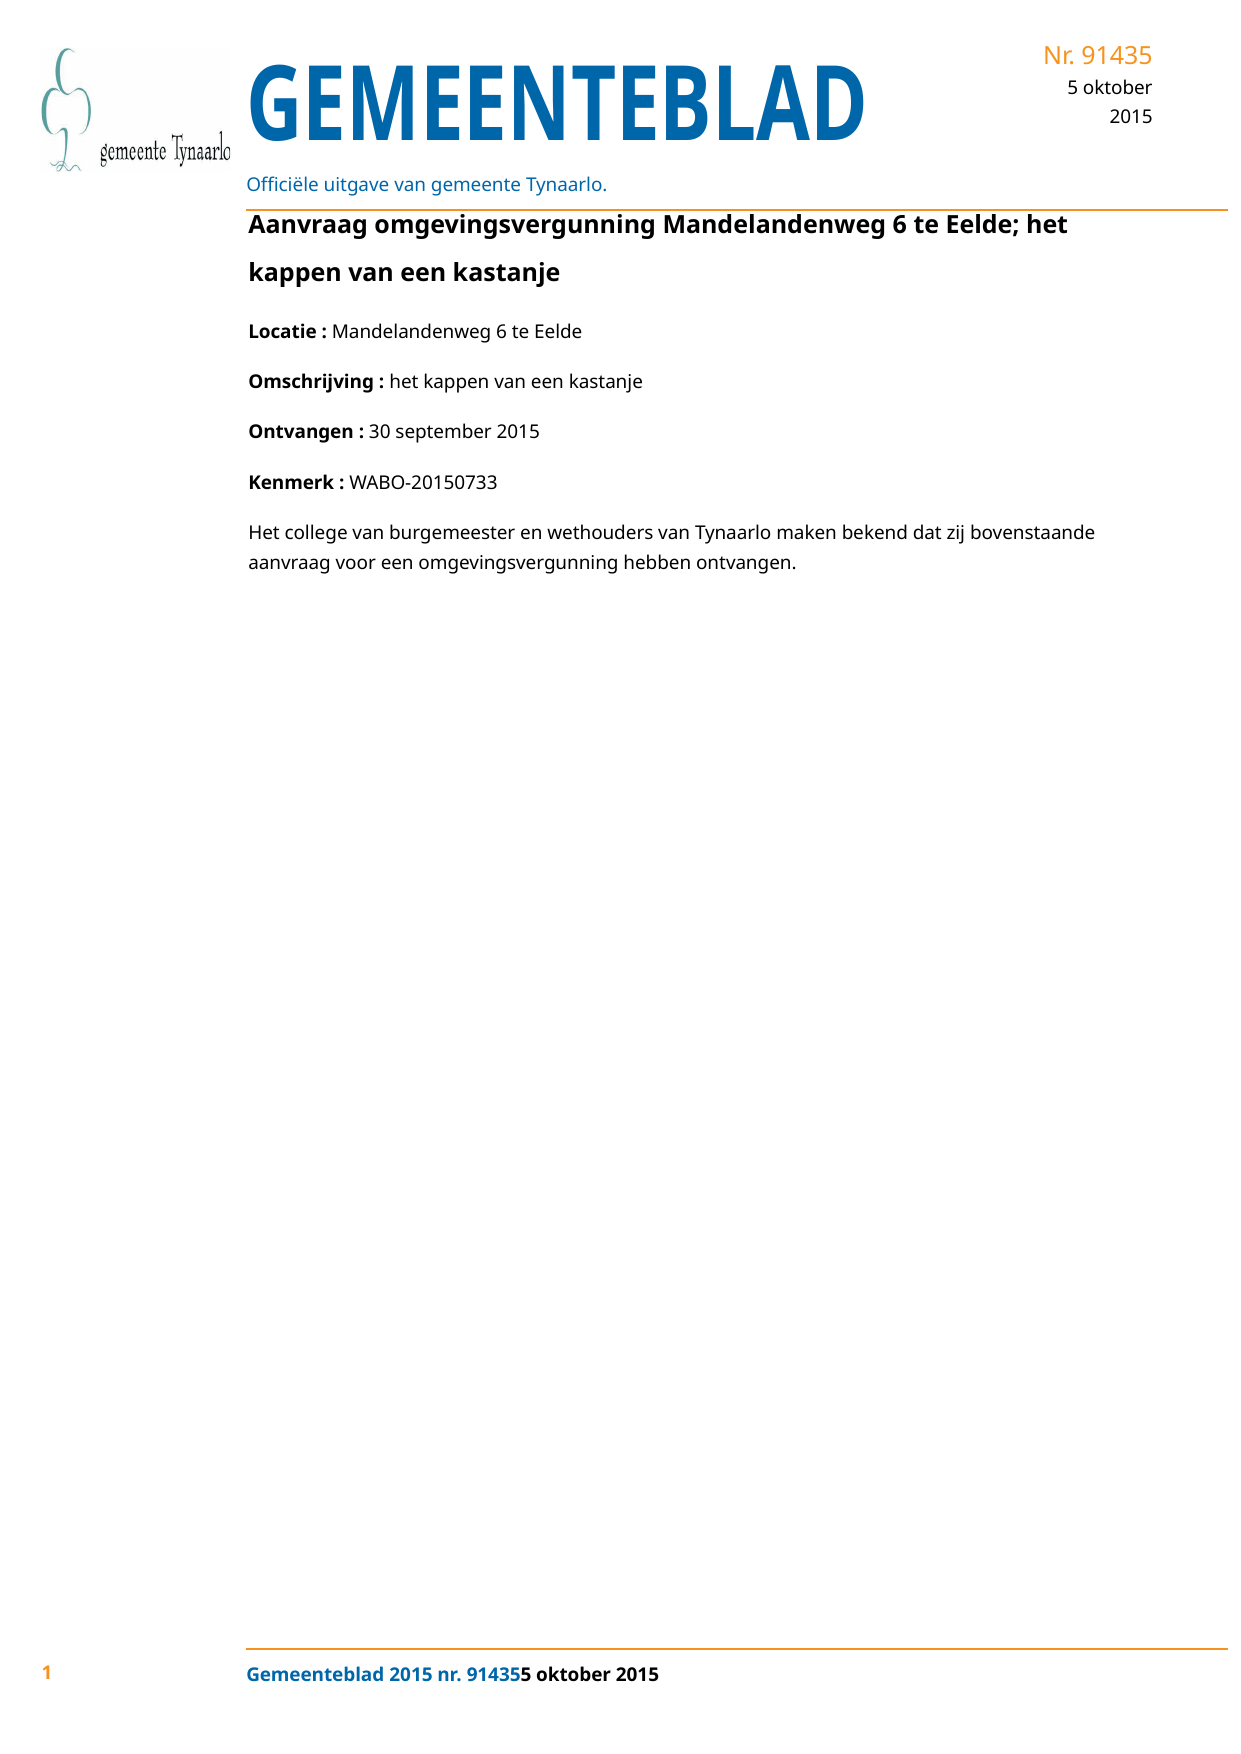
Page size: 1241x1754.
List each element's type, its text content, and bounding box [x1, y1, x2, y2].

text Ontvangen : 30 september 2015 [248, 419, 1152, 444]
text Kenmerk : WABO-20150733 [248, 469, 1152, 495]
text Omschrijving : het kappen van een kastanje [248, 368, 1152, 394]
text Aanvraag omgevingsvergunning Mandelandenweg 6 te Eelde; het kappen van een kastanje [248, 211, 1152, 288]
text Het college van burgemeester en wethouders van Tynaarlo maken bekend dat zij bovenstaande aanvraag voor een omgevingsvergunning hebben ontvangen. [248, 519, 1152, 575]
picture [41, 47, 231, 172]
text Locatie : Mandelandenweg 6 te Eelde [248, 318, 1152, 344]
